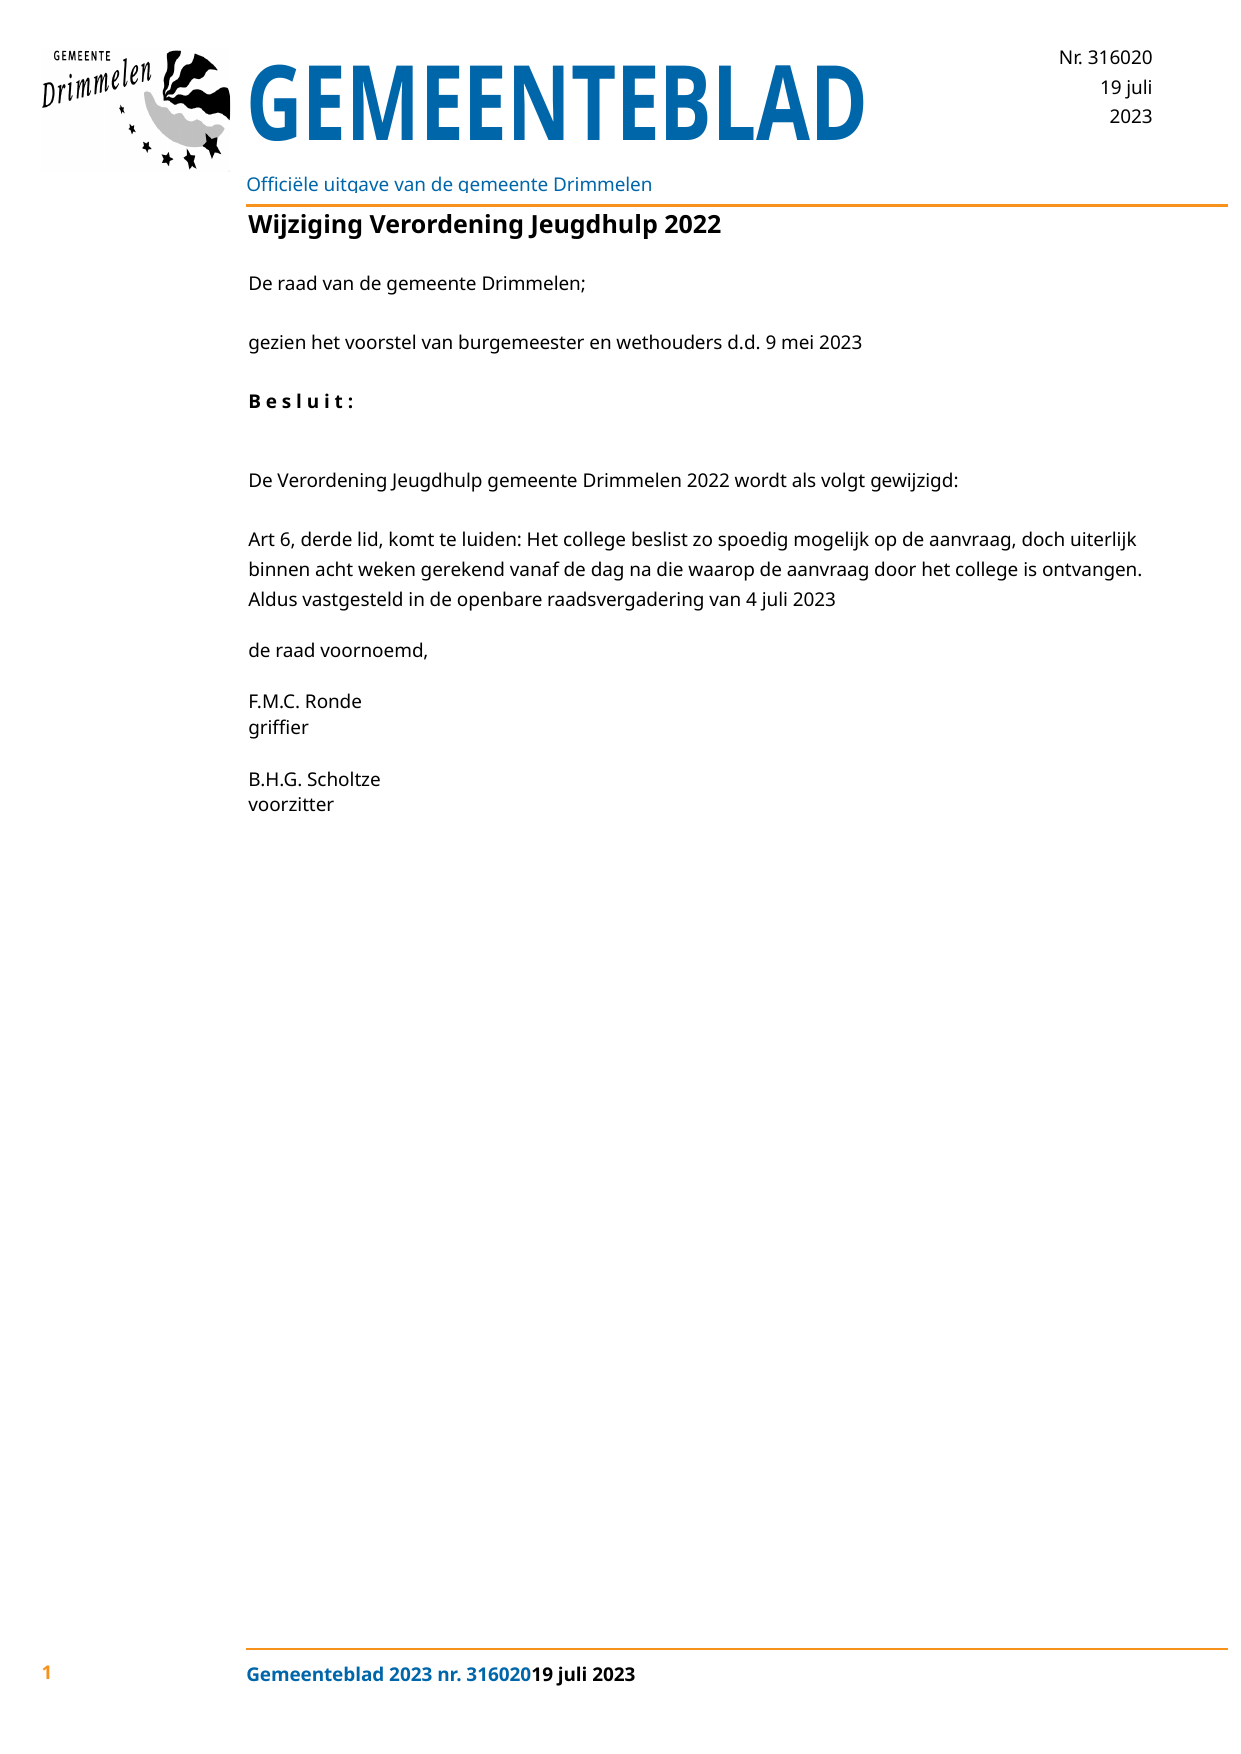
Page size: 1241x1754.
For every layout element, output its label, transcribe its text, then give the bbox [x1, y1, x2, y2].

text griffier [248, 714, 1152, 740]
text Wijziging Verordening Jeugdhulp 2022 [248, 207, 1152, 241]
picture [41, 47, 231, 172]
text de raad voornoemd, [248, 637, 1152, 663]
text B e s l u i t : [248, 389, 1152, 414]
text F.M.C. Ronde [248, 689, 1152, 714]
text gezien het voorstel van burgemeester en wethouders d.d. 9 mei 2023 [248, 329, 1152, 355]
text B.H.G. Scholtze [248, 766, 1152, 792]
text De Verordening Jeugdhulp gemeente Drimmelen 2022 wordt als volgt gewijzigd: [248, 467, 1152, 493]
text Aldus vastgesteld in de openbare raadsvergadering van 4 juli 2023 [248, 586, 1152, 612]
text voorzitter [248, 792, 1152, 817]
text Art 6, derde lid, komt te luiden: Het college beslist zo spoedig mogelijk op de aanvraag, doch uiterlijk binnen acht weken gerekend vanaf de dag na die waarop de aanvraag door het college is ontvangen. [248, 527, 1152, 582]
text De raad van de gemeente Drimmelen; [248, 270, 1152, 296]
